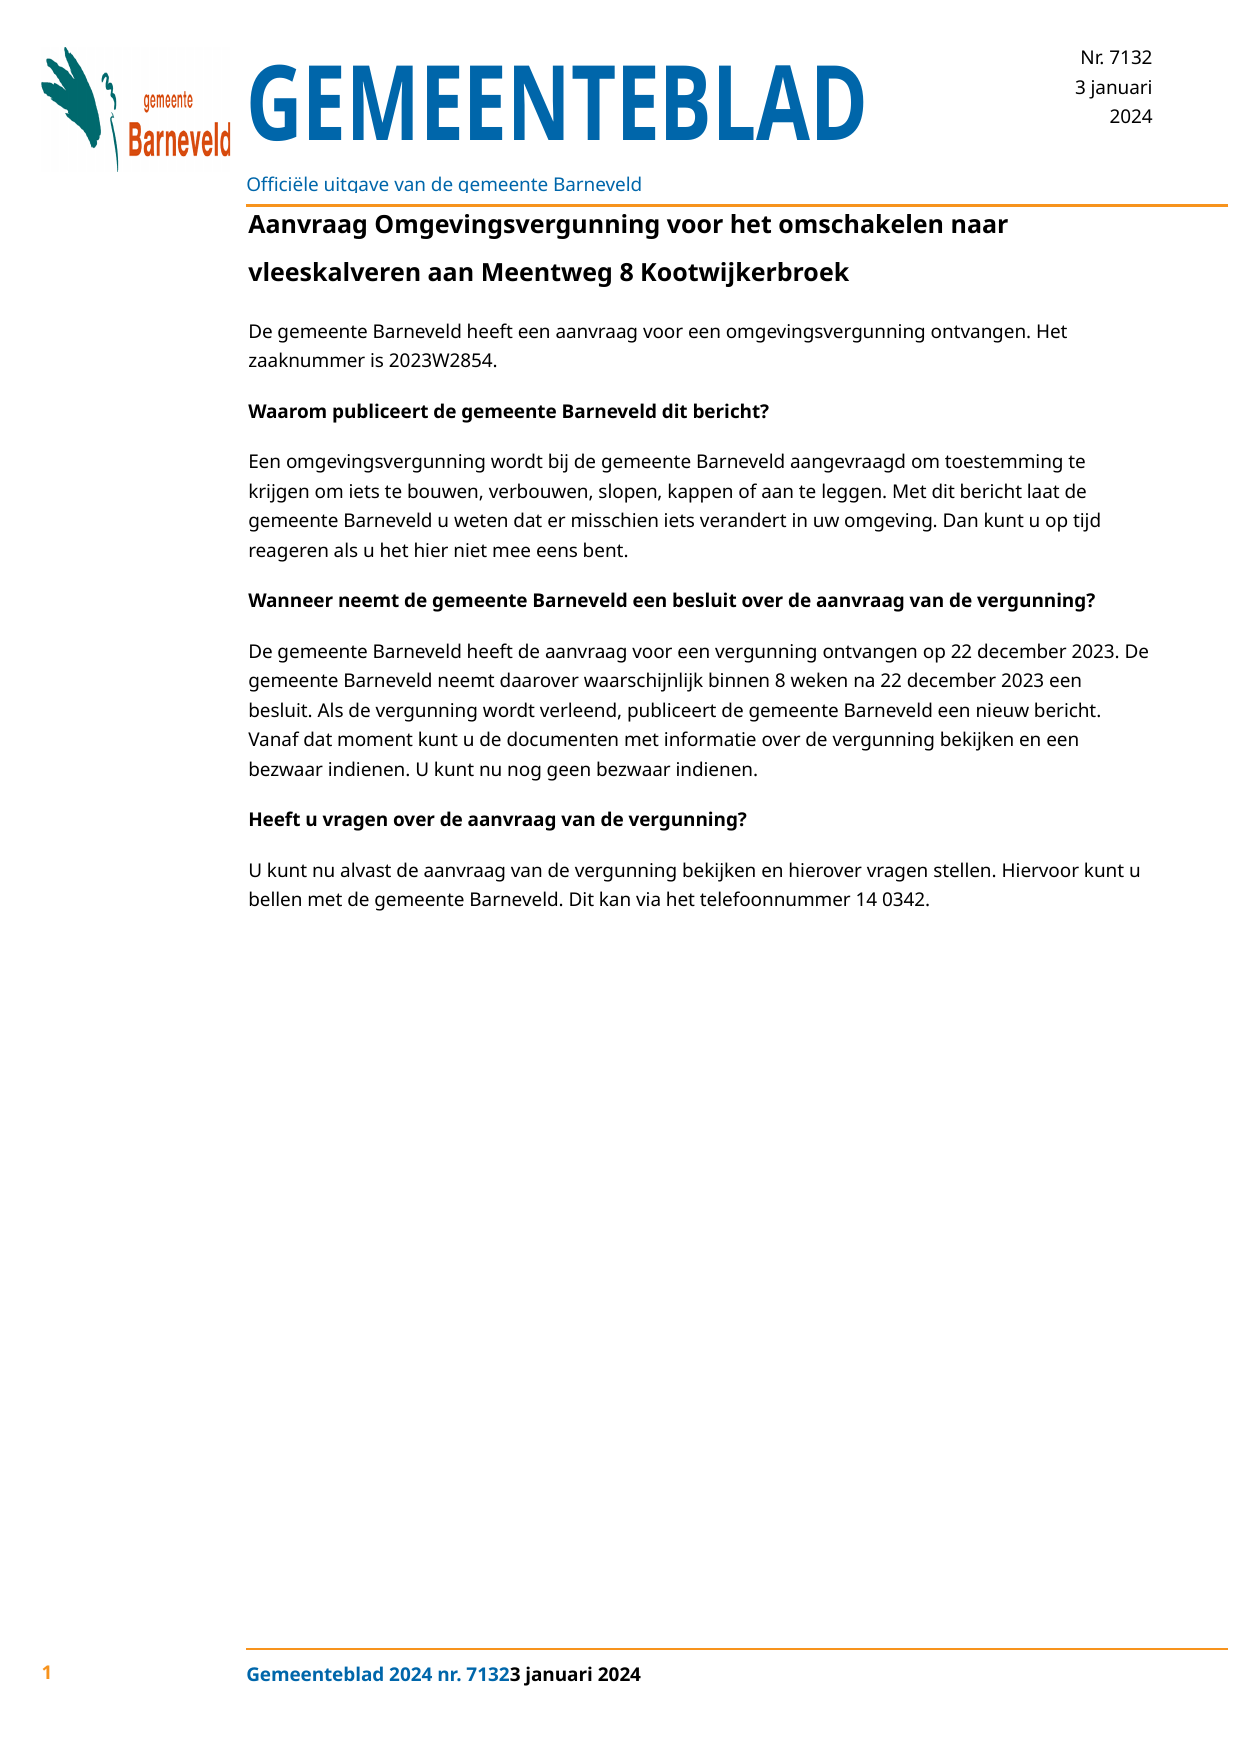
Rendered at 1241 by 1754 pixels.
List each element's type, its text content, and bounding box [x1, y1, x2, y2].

text De gemeente Barneveld heeft een aanvraag voor een omgevingsvergunning ontvangen. Het zaaknummer is 2023W2854. [248, 318, 1152, 373]
text Aanvraag Omgevingsvergunning voor het omschakelen naar vleeskalveren aan Meentweg 8 Kootwijkerbroek [248, 207, 1152, 288]
picture [41, 47, 231, 172]
text Wanneer neemt de gemeente Barneveld een besluit over de aanvraag van de vergunning? [248, 587, 1152, 613]
text Een omgevingsvergunning wordt bij de gemeente Barneveld aangevraagd om toestemming te krijgen om iets te bouwen, verbouwen, slopen, kappen of aan te leggen. Met dit bericht laat de gemeente Barneveld u weten dat er misschien iets verandert in uw omgeving. Dan kunt u op tijd reageren als u het hier niet mee eens bent. [248, 448, 1152, 563]
text Heeft u vragen over de aanvraag van de vergunning? [248, 807, 1152, 832]
text U kunt nu alvast de aanvraag van de vergunning bekijken en hierover vragen stellen. Hiervoor kunt u bellen met de gemeente Barneveld. Dit kan via het telefoonnummer 14 0342. [248, 857, 1152, 912]
text Waarom publiceert de gemeente Barneveld dit bericht? [248, 398, 1152, 424]
text De gemeente Barneveld heeft de aanvraag voor een vergunning ontvangen op 22 december 2023. De gemeente Barneveld neemt daarover waarschijnlijk binnen 8 weken na 22 december 2023 een besluit. Als de vergunning wordt verleend, publiceert de gemeente Barneveld een nieuw bericht. Vanaf dat moment kunt u de documenten met informatie over de vergunning bekijken en een bezwaar indienen. U kunt nu nog geen bezwaar indienen. [248, 638, 1152, 782]
